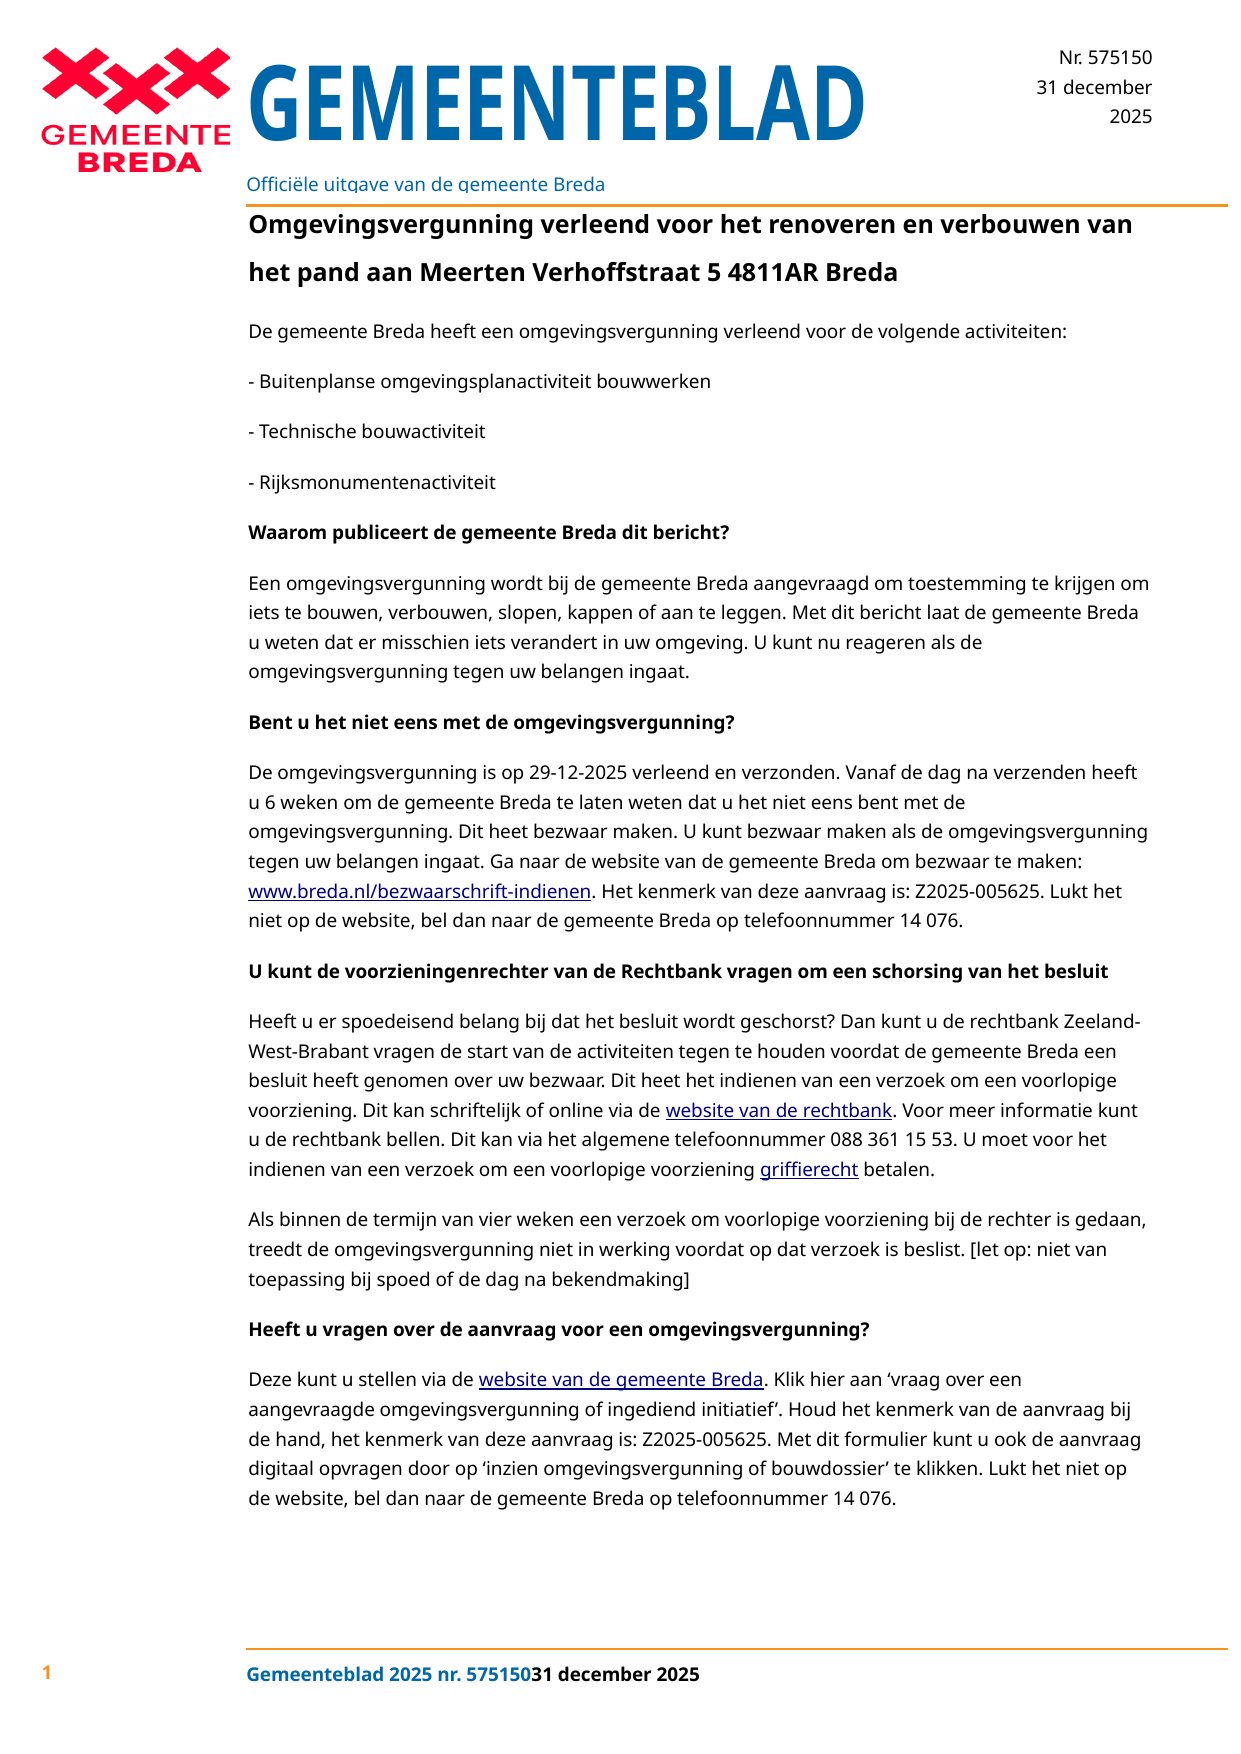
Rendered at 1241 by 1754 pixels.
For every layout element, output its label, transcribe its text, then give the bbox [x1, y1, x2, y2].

text U kunt de voorzieningenrechter van de Rechtbank vragen om een schorsing van het besluit [248, 958, 1152, 984]
text Heeft u vragen over de aanvraag voor een omgevingsvergunning? [248, 1316, 1152, 1342]
text Deze kunt u stellen via de website van de gemeente Breda. Klik hier aan ‘vraag over een aangevraagde omgevingsvergunning of ingediend initiatief’. Houd het kenmerk van de aanvraag bij de hand, het kenmerk van deze aanvraag is: Z2025-005625. Met dit formulier kunt u ook de aanvraag digitaal opvragen door op ‘inzien omgevingsvergunning of bouwdossier’ te klikken. Lukt het niet op de website, bel dan naar de gemeente Breda op telefoonnummer 14 076. [248, 1367, 1152, 1511]
text Een omgevingsvergunning wordt bij de gemeente Breda aangevraagd om toestemming te krijgen om iets te bouwen, verbouwen, slopen, kappen of aan te leggen. Met dit bericht laat de gemeente Breda u weten dat er misschien iets verandert in uw omgeving. U kunt nu reageren als de omgevingsvergunning tegen uw belangen ingaat. [248, 570, 1152, 684]
text De omgevingsvergunning is op 29-12-2025 verleend en verzonden. Vanaf de dag na verzenden heeft u 6 weken om de gemeente Breda te laten weten dat u het niet eens bent met de omgevingsvergunning. Dit heet bezwaar maken. U kunt bezwaar maken als de omgevingsvergunning tegen uw belangen ingaat. Ga naar de website van de gemeente Breda om bezwaar te maken: www.breda.nl/bezwaarschrift-indienen. Het kenmerk van deze aanvraag is: Z2025-005625. Lukt het niet op de website, bel dan naar de gemeente Breda op telefoonnummer 14 076. [248, 759, 1152, 933]
text - Buitenplanse omgevingsplanactiviteit bouwwerken [248, 368, 1152, 394]
text Als binnen de termijn van vier weken een verzoek om voorlopige voorziening bij de rechter is gedaan, treedt de omgevingsvergunning niet in werking voordat op dat verzoek is beslist. [let op: niet van toepassing bij spoed of de dag na bekendmaking] [248, 1207, 1152, 1292]
text Bent u het niet eens met de omgevingsvergunning? [248, 709, 1152, 735]
text Omgevingsvergunning verleend voor het renoveren en verbouwen van het pand aan Meerten Verhoffstraat 5 4811AR Breda [248, 207, 1152, 288]
text De gemeente Breda heeft een omgevingsvergunning verleend voor de volgende activiteiten: [248, 318, 1152, 344]
picture [41, 47, 231, 172]
text - Rijksmonumentenactiviteit [248, 469, 1152, 495]
text Waarom publiceert de gemeente Breda dit bericht? [248, 519, 1152, 545]
text Heeft u er spoedeisend belang bij dat het besluit wordt geschorst? Dan kunt u de rechtbank Zeeland-West-Brabant vragen de start van de activiteiten tegen te houden voordat de gemeente Breda een besluit heeft genomen over uw bezwaar. Dit heet het indienen van een verzoek om een voorlopige voorziening. Dit kan schriftelijk of online via de website van de rechtbank. Voor meer informatie kunt u de rechtbank bellen. Dit kan via het algemene telefoonnummer 088 361 15 53. U moet voor het indienen van een verzoek om een voorlopige voorziening griffierecht betalen. [248, 1008, 1152, 1182]
text - Technische bouwactiviteit [248, 419, 1152, 444]
